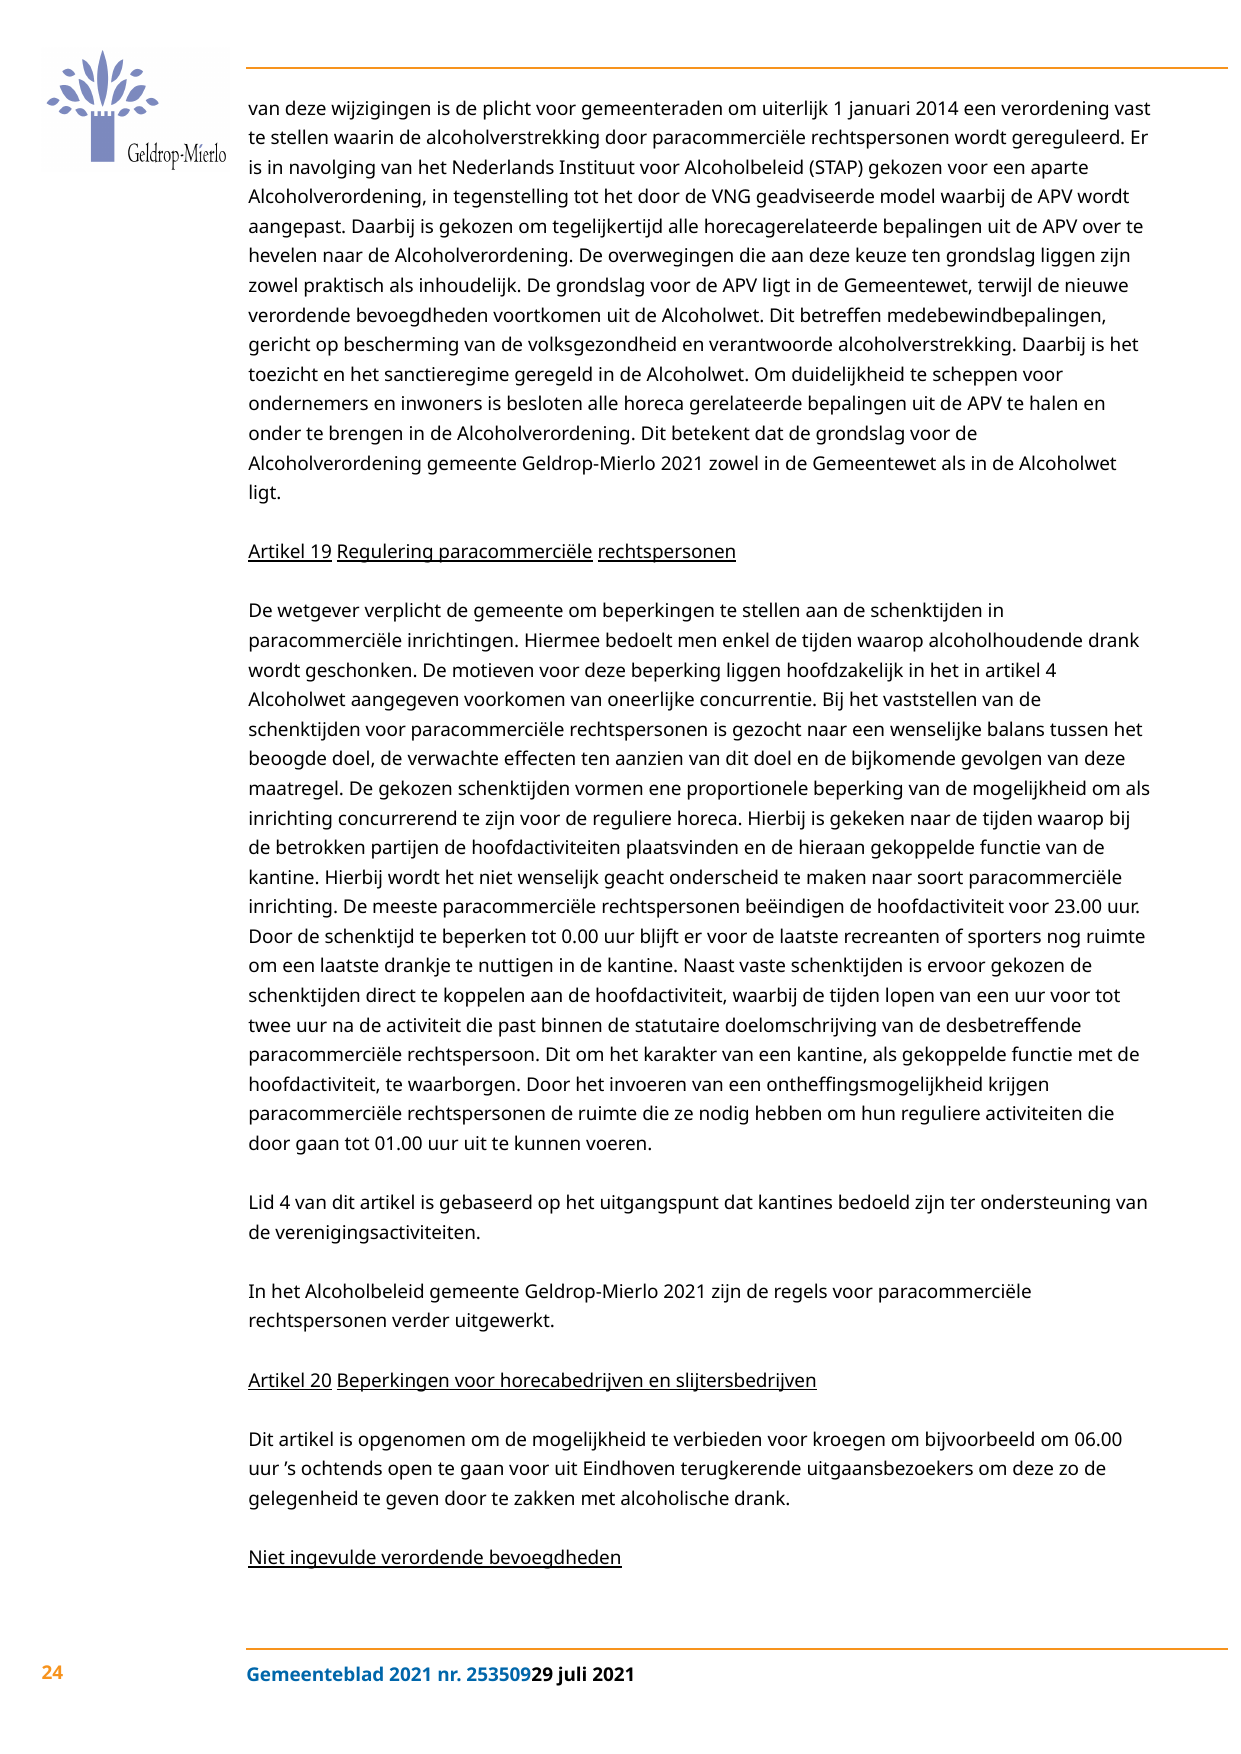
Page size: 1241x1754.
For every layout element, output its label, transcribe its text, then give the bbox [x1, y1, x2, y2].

text van deze wijzigingen is de plicht voor gemeenteraden om uiterlijk 1 januari 2014 een verordening vast te stellen waarin de alcoholverstrekking door paracommerciële rechtspersonen wordt gereguleerd. Er is in navolging van het Nederlands Instituut voor Alcoholbeleid (STAP) gekozen voor een aparte Alcoholverordening, in tegenstelling tot het door de VNG geadviseerde model waarbij de APV wordt aangepast. Daarbij is gekozen om tegelijkertijd alle horecagerelateerde bepalingen uit de APV over te hevelen naar de Alcoholverordening. De overwegingen die aan deze keuze ten grondslag liggen zijn zowel praktisch als inhoudelijk. De grondslag voor de APV ligt in de Gemeentewet, terwijl de nieuwe verordende bevoegdheden voortkomen uit de Alcoholwet. Dit betreffen medebewindbepalingen, gericht op bescherming van de volksgezondheid en verantwoorde alcoholverstrekking. Daarbij is het toezicht en het sanctieregime geregeld in de Alcoholwet. Om duidelijkheid te scheppen voor ondernemers en inwoners is besloten alle horeca gerelateerde bepalingen uit de APV te halen en onder te brengen in de Alcoholverordening. Dit betekent dat de grondslag voor de Alcoholverordening gemeente Geldrop-Mierlo 2021 zowel in de Gemeentewet als in de Alcoholwet ligt. [248, 95, 1152, 505]
picture [41, 47, 231, 172]
text Dit artikel is opgenomen om de mogelijkheid te verbieden voor kroegen om bijvoorbeeld om 06.00 uur ’s ochtends open te gaan voor uit Eindhoven terugkerende uitgaansbezoekers om deze zo de gelegenheid te geven door te zakken met alcoholische drank. [248, 1426, 1152, 1511]
text De wetgever verplicht de gemeente om beperkingen te stellen aan de schenktijden in paracommerciële inrichtingen. Hiermee bedoelt men enkel de tijden waarop alcoholhoudende drank wordt geschonken. De motieven voor deze beperking liggen hoofdzakelijk in het in artikel 4 Alcoholwet aangegeven voorkomen van oneerlijke concurrentie. Bij het vaststellen van de schenktijden voor paracommerciële rechtspersonen is gezocht naar een wenselijke balans tussen het beoogde doel, de verwachte effecten ten aanzien van dit doel en de bijkomende gevolgen van deze maatregel. De gekozen schenktijden vormen ene proportionele beperking van de mogelijkheid om als inrichting concurrerend te zijn voor de reguliere horeca. Hierbij is gekeken naar de tijden waarop bij de betrokken partijen de hoofdactiviteiten plaatsvinden en de hieraan gekoppelde functie van de kantine. Hierbij wordt het niet wenselijk geacht onderscheid te maken naar soort paracommerciële inrichting. De meeste paracommerciële rechtspersonen beëindigen de hoofdactiviteit voor 23.00 uur. Door de schenktijd te beperken tot 0.00 uur blijft er voor de laatste recreanten of sporters nog ruimte om een laatste drankje te nuttigen in de kantine. Naast vaste schenktijden is ervoor gekozen de schenktijden direct te koppelen aan de hoofdactiviteit, waarbij de tijden lopen van een uur voor tot twee uur na de activiteit die past binnen de statutaire doelomschrijving van de desbetreffende paracommerciële rechtspersoon. Dit om het karakter van een kantine, als gekoppelde functie met de hoofdactiviteit, te waarborgen. Door het invoeren van een ontheffingsmogelijkheid krijgen paracommerciële rechtspersonen de ruimte die ze nodig hebben om hun reguliere activiteiten die door gaan tot 01.00 uur uit te kunnen voeren. [248, 598, 1152, 1156]
text Artikel 19 Regulering paracommerciële rechtspersonen [248, 538, 1152, 564]
text In het Alcoholbeleid gemeente Geldrop-Mierlo 2021 zijn de regels voor paracommerciële rechtspersonen verder uitgewerkt. [248, 1278, 1152, 1333]
text Lid 4 van dit artikel is gebaseerd op het uitgangspunt dat kantines bedoeld zijn ter ondersteuning van de verenigingsactiviteiten. [248, 1189, 1152, 1245]
text Artikel 20 Beperkingen voor horecabedrijven en slijtersbedrijven [248, 1367, 1152, 1393]
text Niet ingevulde verordende bevoegdheden [248, 1544, 1152, 1570]
